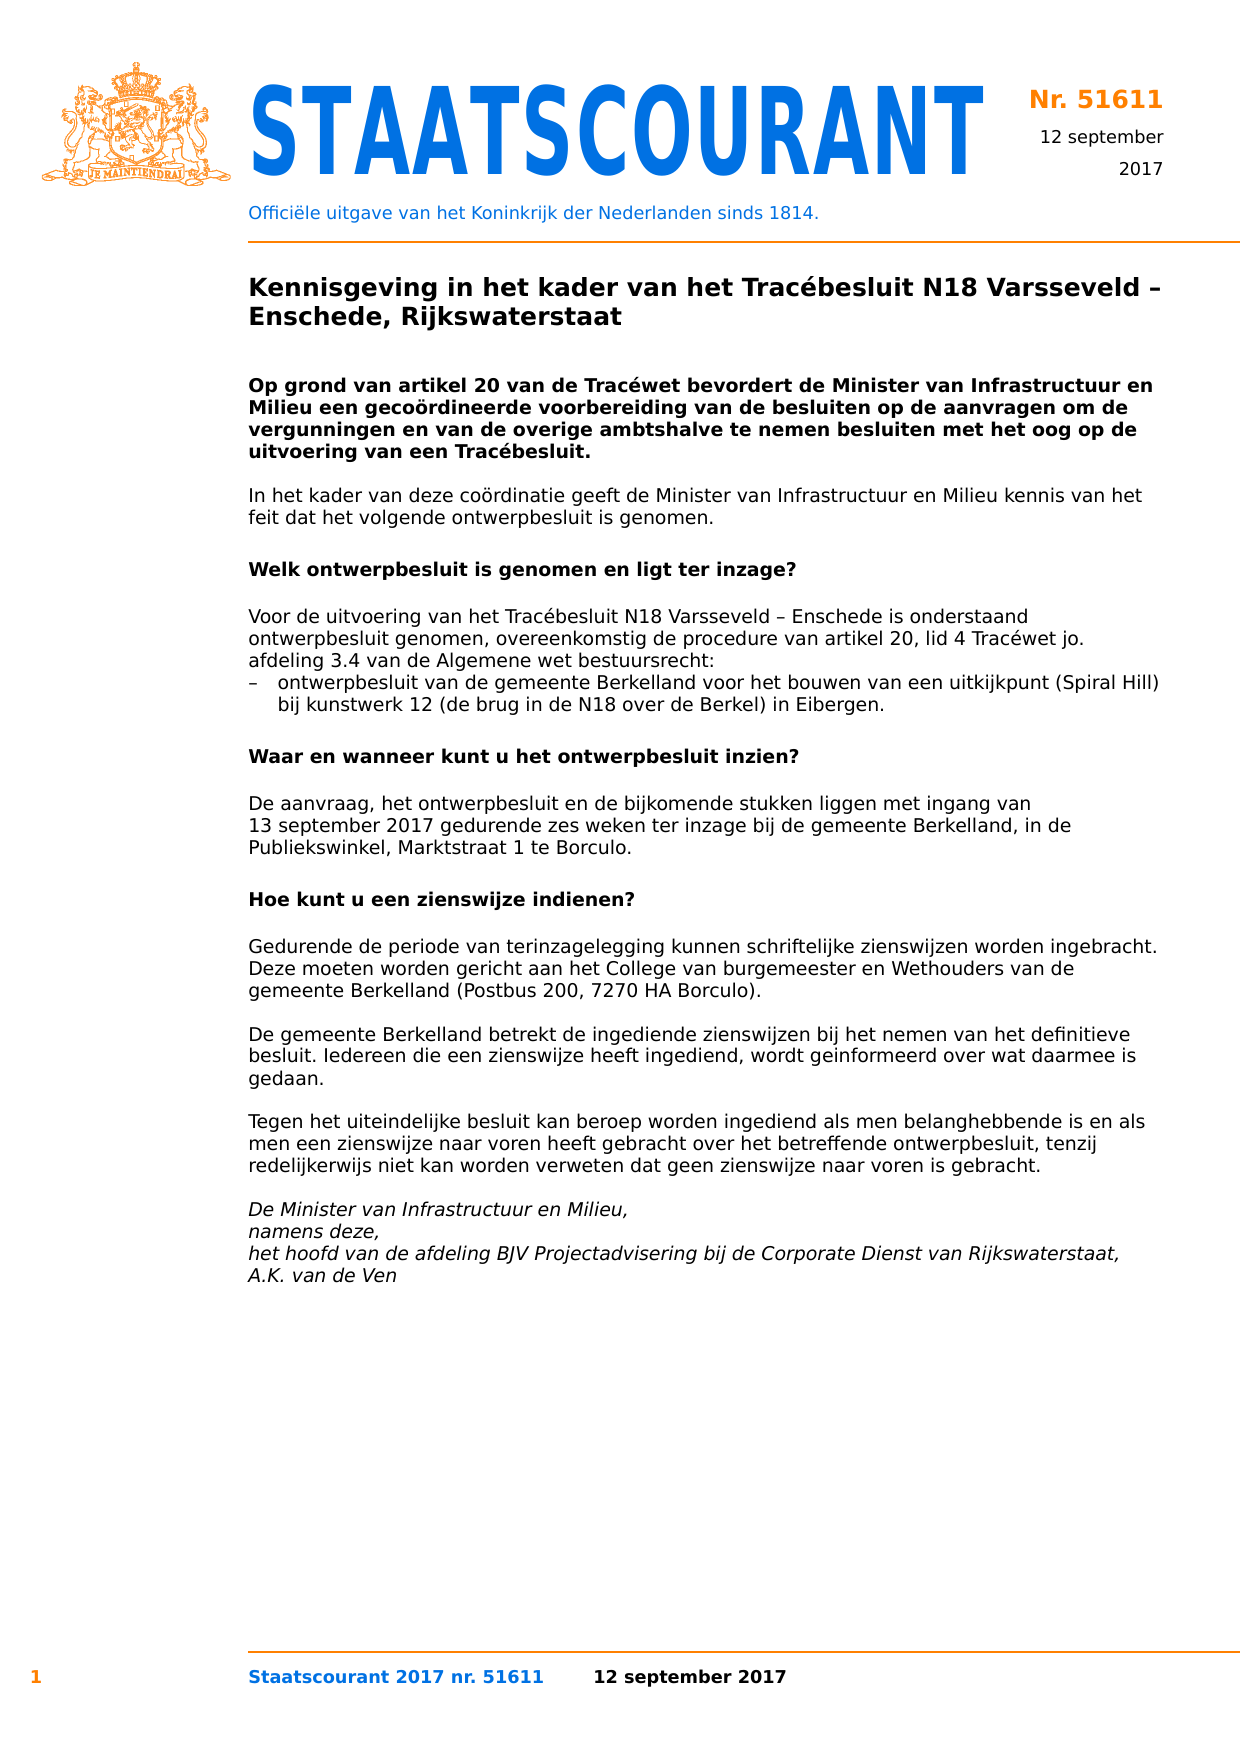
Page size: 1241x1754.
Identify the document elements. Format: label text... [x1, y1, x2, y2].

table_cell 2017 [998, 153, 1240, 203]
text In het kader van deze coördinatie geeft de Minister van Infrastructuur en Milieu kennis van het feit dat het volgende ontwerpbesluit is genomen. [248, 485, 1163, 529]
table_cell Officiële uitgave van het Koninkrijk der Nederlanden sinds 1814. [248, 203, 1240, 241]
subtitle Waar en wanneer kunt u het ontwerpbesluit inzien? [248, 746, 1163, 768]
text Op grond van artikel 20 van de Tracéwet bevordert de Minister van Infrastructuur en Milieu een gecoördineerde voorbereiding van de besluiten op de aanvragen om de vergunningen en van de overige ambtshalve te nemen besluiten met het oog op de uitvoering van een Tracébesluit. [248, 375, 1163, 463]
text Voor de uitvoering van het Tracébesluit N18 Varsseveld – Enschede is onderstaand ontwerpbesluit genomen, overeenkomstig de procedure van artikel 20, lid 4 Tracéwet jo. afdeling 3.4 van de Algemene wet bestuursrecht: [248, 606, 1163, 672]
text Tegen het uiteindelijke besluit kan beroep worden ingediend als men belanghebbende is en als men een zienswijze naar voren heeft gebracht over het betreffende ontwerpbesluit, tenzij redelijkerwijs niet kan worden verweten dat geen zienswijze naar voren is gebracht. [248, 1111, 1163, 1177]
table_header Nr. 51611 [998, 62, 1240, 121]
subtitle Welk ontwerpbesluit is genomen en ligt ter inzage? [248, 559, 1163, 581]
table_header STAATSCOURANT [248, 62, 998, 203]
text De Minister van Infrastructuur en Milieu, namens deze, het hoofd van de afdeling BJV Projectadvisering bij de Corporate Dienst van Rijkswaterstaat, A.K. van de Ven [248, 1199, 1163, 1287]
text – ontwerpbesluit van de gemeente Berkelland voor het bouwen van een uitkijkpunt (Spiral Hill) bij kunstwerk 12 (de brug in de N18 over de Berkel) in Eibergen. [248, 672, 1163, 716]
picture [41, 62, 231, 186]
table_header [25, 62, 248, 241]
text De gemeente Berkelland betrekt de ingediende zienswijzen bij het nemen van het definitieve besluit. Iedereen die een zienswijze heeft ingediend, wordt geinformeerd over wat daarmee is gedaan. [248, 1023, 1163, 1089]
text Gedurende de periode van terinzagelegging kunnen schriftelijke zienswijzen worden ingebracht. Deze moeten worden gericht aan het College van burgemeester en Wethouders van de gemeente Berkelland (Postbus 200, 7270 HA Borculo). [248, 936, 1163, 1002]
subtitle Hoe kunt u een zienswijze indienen? [248, 889, 1163, 911]
text De aanvraag, het ontwerpbesluit en de bijkomende stukken liggen met ingang van 13 september 2017 gedurende zes weken ter inzage bij de gemeente Berkelland, in de Publiekswinkel, Marktstraat 1 te Borculo. [248, 793, 1163, 859]
subtitle Kennisgeving in het kader van het Tracébesluit N18 Varsseveld – Enschede, Rijkswaterstaat [248, 273, 1163, 331]
table_cell 12 september [998, 121, 1240, 153]
